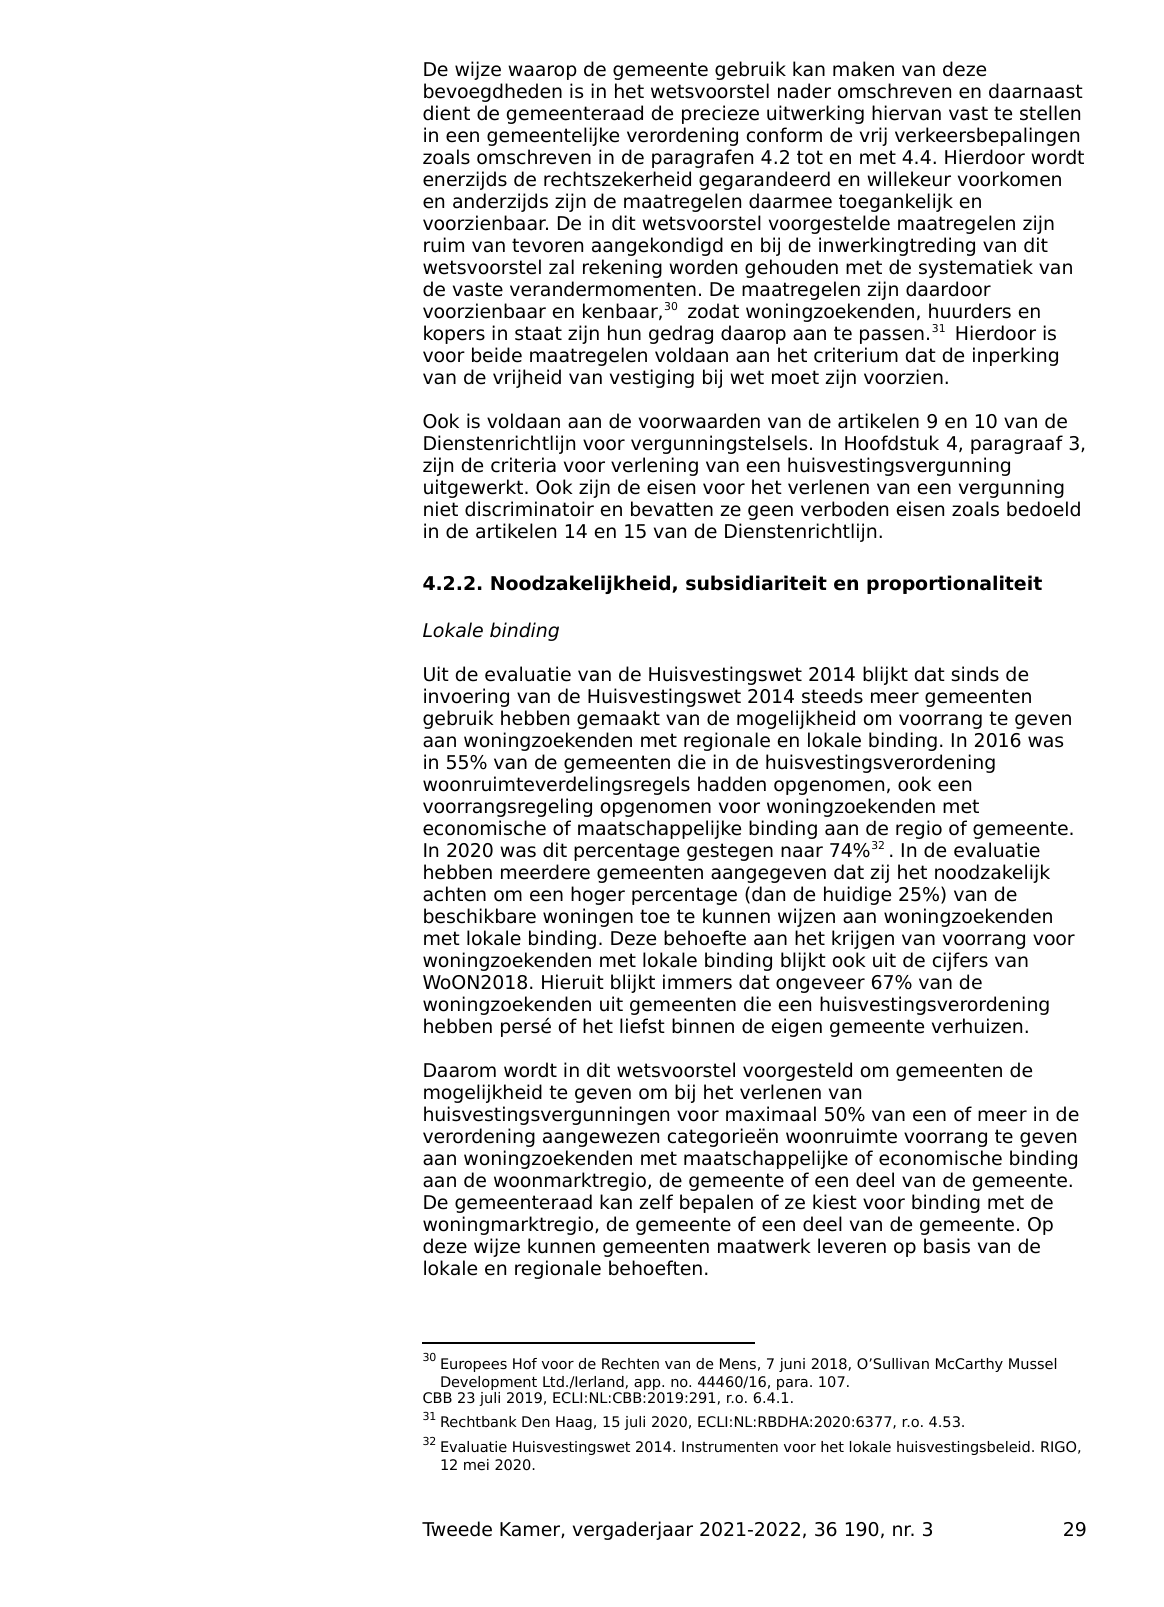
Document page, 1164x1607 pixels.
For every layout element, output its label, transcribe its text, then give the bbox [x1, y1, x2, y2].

text Evaluatie Huisvestingswet 2014. Instrumenten voor het lokale huisvestingsbeleid. RIGO, 12 mei 2020. [422, 1435, 1087, 1474]
text CBB 23 juli 2019, ECLI:NL:CBB:2019:291, r.o. 6.4.1. [422, 1391, 1087, 1407]
text Daarom wordt in dit wetsvoorstel voorgesteld om gemeenten de mogelijkheid te geven om bij het verlenen van huisvestingsvergunningen voor maximaal 50% van een of meer in de verordening aangewezen categorieën woonruimte voorrang te geven aan woningzoekenden met maatschappelijke of economische binding aan de woonmarktregio, de gemeente of een deel van de gemeente. De gemeenteraad kan zelf bepalen of ze kiest voor binding met de woningmarktregio, de gemeente of een deel van de gemeente. Op deze wijze kunnen gemeenten maatwerk leveren op basis van de lokale en regionale behoeften. [422, 1060, 1087, 1279]
text Rechtbank Den Haag, 15 juli 2020, ECLI:NL:RBDHA:2020:6377, r.o. 4.53. [422, 1410, 1087, 1432]
text Ook is voldaan aan de voorwaarden van de artikelen 9 en 10 van de Dienstenrichtlijn voor vergunningstelsels. In Hoofdstuk 4, paragraaf 3, zijn de criteria voor verlening van een huisvestingsvergunning uitgewerkt. Ook zijn de eisen voor het verlenen van een vergunning niet discriminatoir en bevatten ze geen verboden eisen zoals bedoeld in de artikelen 14 en 15 van de Dienstenrichtlijn. [422, 411, 1087, 543]
text De wijze waarop de gemeente gebruik kan maken van deze bevoegdheden is in het wetsvoorstel nader omschreven en daarnaast dient de gemeenteraad de precieze uitwerking hiervan vast te stellen in een gemeentelijke verordening conform de vrij verkeersbepalingen zoals omschreven in de paragrafen 4.2 tot en met 4.4. Hierdoor wordt enerzijds de rechtszekerheid gegarandeerd en willekeur voorkomen en anderzijds zijn de maatregelen daarmee toegankelijk en voorzienbaar. De in dit wetsvoorstel voorgestelde maatregelen zijn ruim van tevoren aangekondigd en bij de inwerkingtreding van dit wetsvoorstel zal rekening worden gehouden met de systematiek van de vaste verandermomenten. De maatregelen zijn daardoor voorzienbaar en kenbaar, zodat woningzoekenden, huurders en kopers in staat zijn hun gedrag daarop aan te passen. Hierdoor is voor beide maatregelen voldaan aan het criterium dat de inperking van de vrijheid van vestiging bij wet moet zijn voorzien. [422, 59, 1087, 389]
subtitle Lokale binding [422, 620, 1087, 642]
subtitle 4.2.2. Noodzakelijkheid, subsidiariteit en proportionaliteit [422, 573, 1087, 595]
text Europees Hof voor de Rechten van de Mens, 7 juni 2018, O’Sullivan McCarthy Mussel Development Ltd./Ierland, app. no. 44460/16, para. 107. [422, 1352, 1087, 1391]
text Uit de evaluatie van de Huisvestingswet 2014 blijkt dat sinds de invoering van de Huisvestingswet 2014 steeds meer gemeenten gebruik hebben gemaakt van de mogelijkheid om voorrang te geven aan woningzoekenden met regionale en lokale binding. In 2016 was in 55% van de gemeenten die in de huisvestingsverordening woonruimteverdelingsregels hadden opgenomen, ook een voorrangsregeling opgenomen voor woningzoekenden met economische of maatschappelijke binding aan de regio of gemeente. In 2020 was dit percentage gestegen naar 74%. In de evaluatie hebben meerdere gemeenten aangegeven dat zij het noodzakelijk achten om een hoger percentage (dan de huidige 25%) van de beschikbare woningen toe te kunnen wijzen aan woningzoekenden met lokale binding. Deze behoefte aan het krijgen van voorrang voor woningzoekenden met lokale binding blijkt ook uit de cijfers van WoON2018. Hieruit blijkt immers dat ongeveer 67% van de woningzoekenden uit gemeenten die een huisvestingsverordening hebben persé of het liefst binnen de eigen gemeente verhuizen. [422, 664, 1087, 1038]
